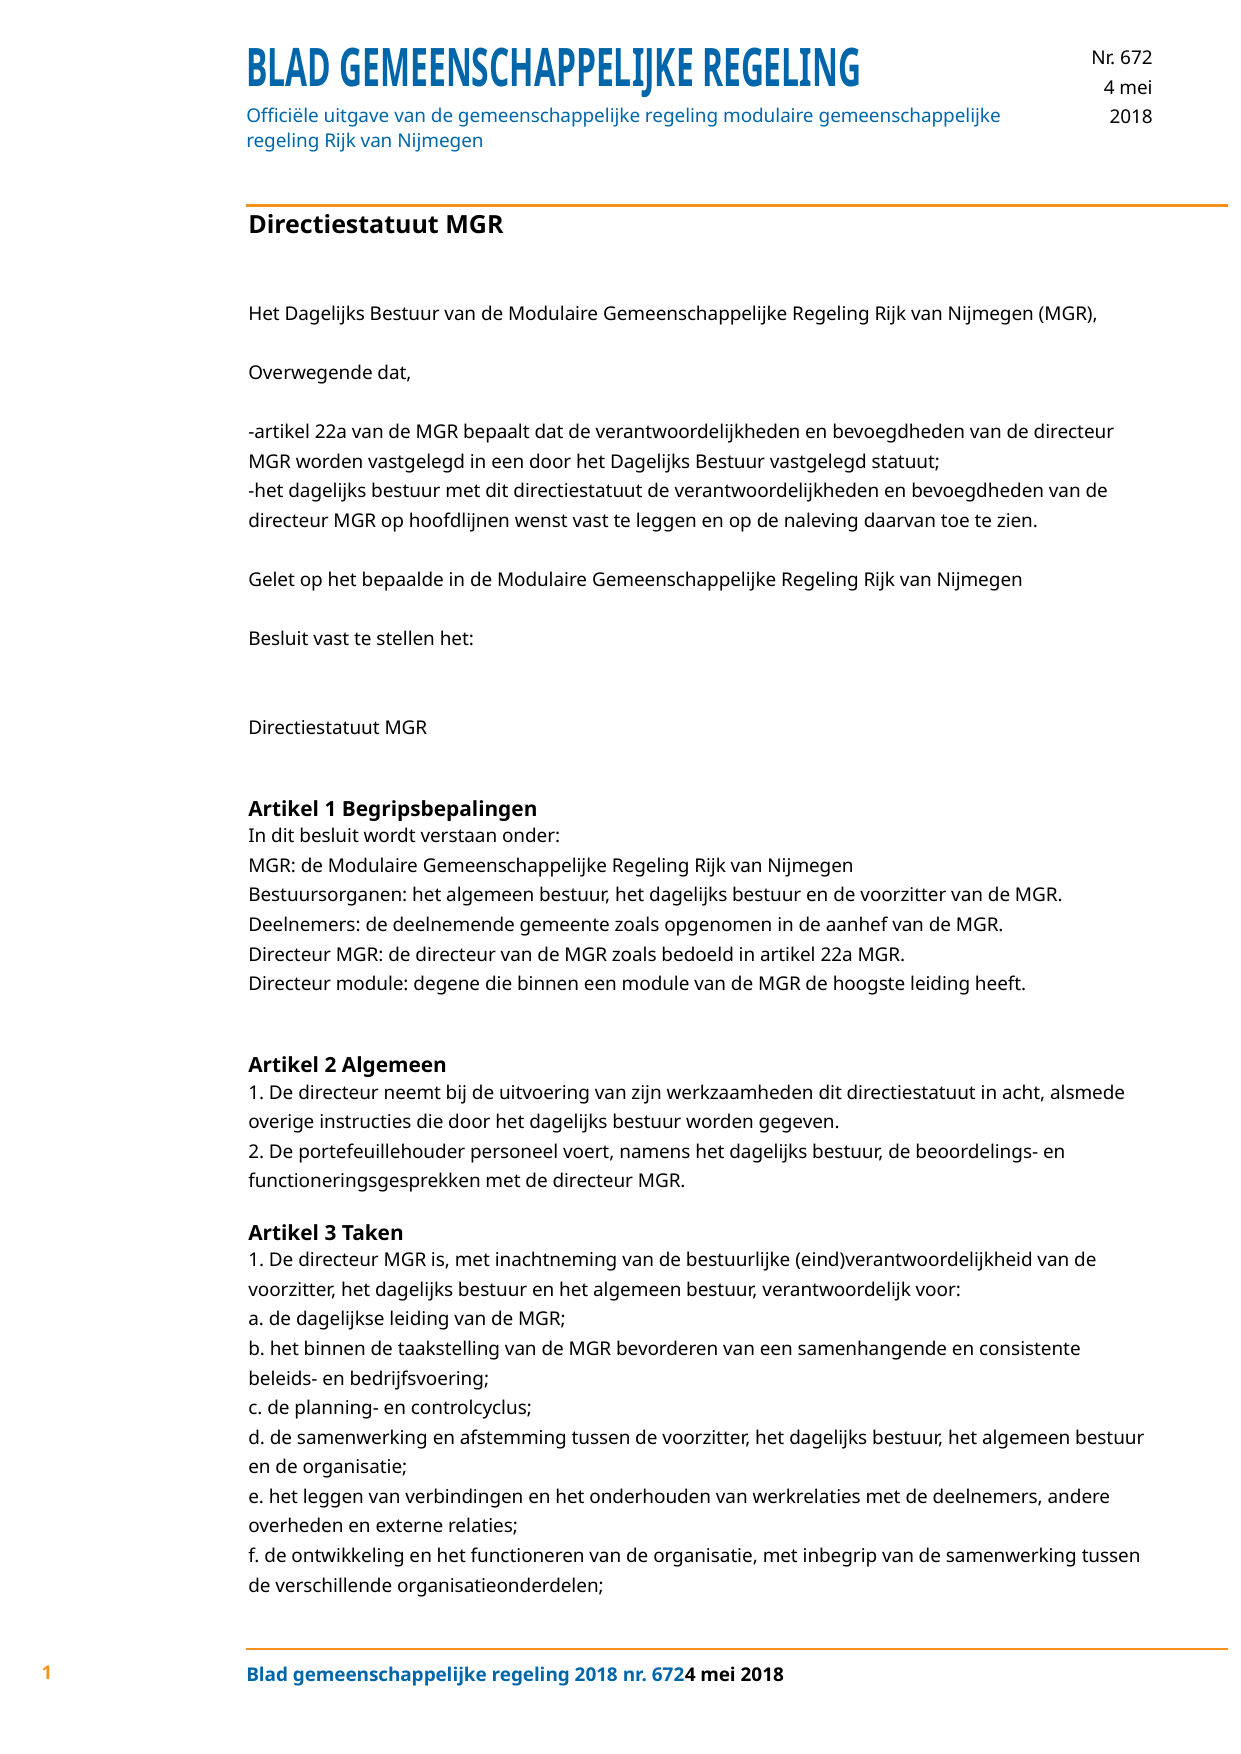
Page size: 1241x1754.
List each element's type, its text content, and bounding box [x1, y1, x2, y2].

text MGR: de Modulaire Gemeenschappelijke Regeling Rijk van Nijmegen [248, 852, 1152, 878]
text Directiestatuut MGR [248, 714, 1152, 740]
text 1. De directeur neemt bij de uitvoering van zijn werkzaamheden dit directiestatuut in acht, alsmede overige instructies die door het dagelijks bestuur worden gegeven. [248, 1079, 1152, 1134]
text Artikel 2 Algemeen [248, 1050, 1152, 1079]
text Het Dagelijks Bestuur van de Modulaire Gemeenschappelijke Regeling Rijk van Nijmegen (MGR), [248, 300, 1152, 326]
text b. het binnen de taakstelling van de MGR bevorderen van een samenhangende en consistente beleids- en bedrijfsvoering; [248, 1335, 1152, 1391]
text Bestuursorganen: het algemeen bestuur, het dagelijks bestuur en de voorzitter van de MGR. [248, 882, 1152, 907]
text Artikel 3 Taken [248, 1218, 1152, 1246]
text Artikel 1 Begripsbepalingen [248, 794, 1152, 822]
text Directeur module: degene die binnen een module van de MGR de hoogste leiding heeft. [248, 970, 1152, 996]
text -het dagelijks bestuur met dit directiestatuut de verantwoordelijkheden en bevoegdheden van de directeur MGR op hoofdlijnen wenst vast te leggen en op de naleving daarvan toe te zien. [248, 477, 1152, 533]
text -artikel 22a van de MGR bepaalt dat de verantwoordelijkheden en bevoegdheden van de directeur MGR worden vastgelegd in een door het Dagelijks Bestuur vastgelegd statuut; [248, 418, 1152, 473]
text Deelnemers: de deelnemende gemeente zoals opgenomen in de aanhef van de MGR. [248, 911, 1152, 937]
text c. de planning- en controlcyclus; [248, 1394, 1152, 1420]
text Besluit vast te stellen het: [248, 625, 1152, 651]
text Overwegende dat, [248, 359, 1152, 385]
text 1. De directeur MGR is, met inachtneming van de bestuurlijke (eind)verantwoordelijkheid van de voorzitter, het dagelijks bestuur en het algemeen bestuur, verantwoordelijk voor: [248, 1246, 1152, 1302]
picture [41, 47, 231, 172]
text d. de samenwerking en afstemming tussen de voorzitter, het dagelijks bestuur, het algemeen bestuur en de organisatie; [248, 1424, 1152, 1479]
text e. het leggen van verbindingen en het onderhouden van werkrelaties met de deelnemers, andere overheden en externe relaties; [248, 1483, 1152, 1538]
text a. de dagelijkse leiding van de MGR; [248, 1306, 1152, 1331]
text Directeur MGR: de directeur van de MGR zoals bedoeld in artikel 22a MGR. [248, 941, 1152, 967]
text Gelet op het bepaalde in de Modulaire Gemeenschappelijke Regeling Rijk van Nijmegen [248, 566, 1152, 592]
text In dit besluit wordt verstaan onder: [248, 822, 1152, 848]
text Directiestatuut MGR [248, 207, 1152, 241]
text 2. De portefeuillehouder personeel voert, namens het dagelijks bestuur, de beoordelings- en functioneringsgesprekken met de directeur MGR. [248, 1138, 1152, 1193]
text f. de ontwikkeling en het functioneren van de organisatie, met inbegrip van de samenwerking tussen de verschillende organisatieonderdelen; [248, 1542, 1152, 1598]
